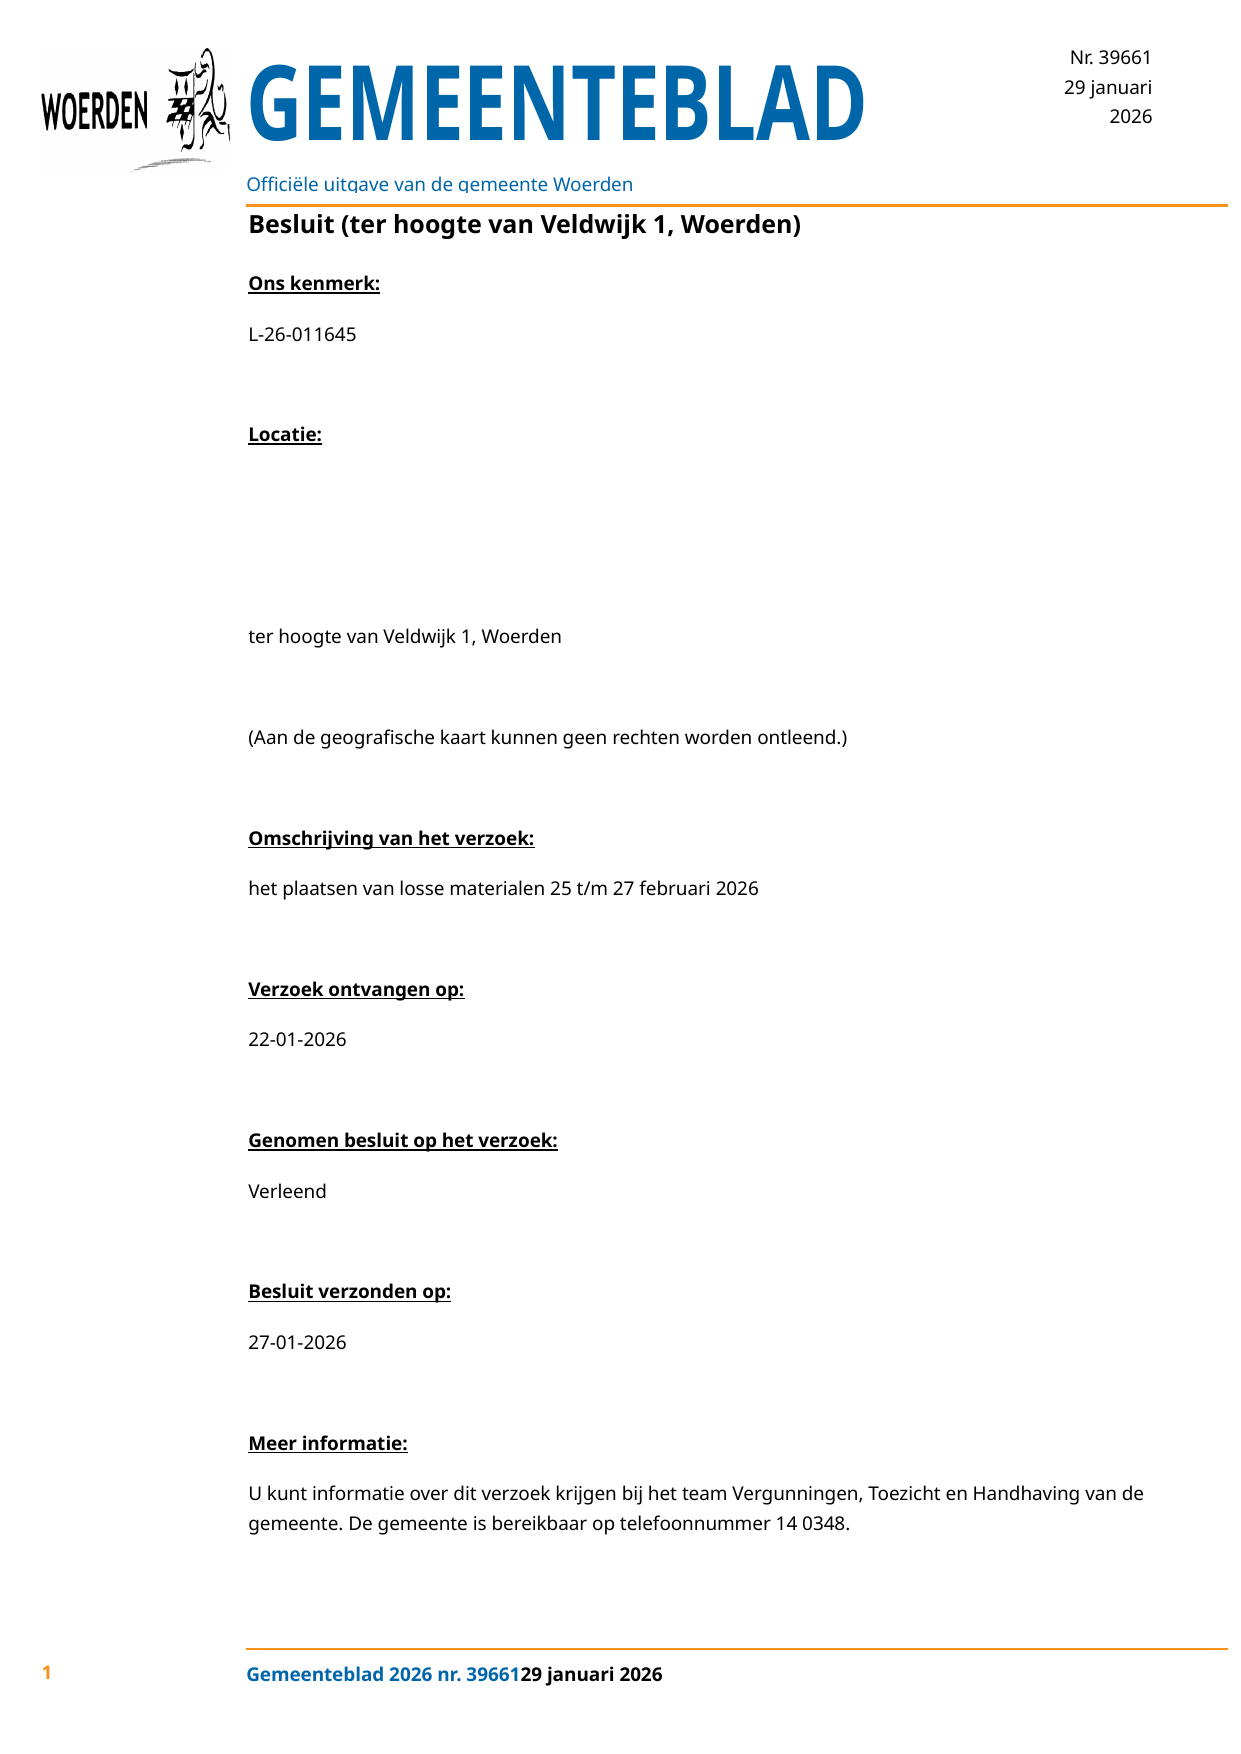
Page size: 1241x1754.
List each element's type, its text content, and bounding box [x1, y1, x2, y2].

text 27-01-2026 [248, 1329, 1152, 1355]
text ter hoogte van Veldwijk 1, Woerden [248, 623, 1152, 649]
text Verzoek ontvangen op: [248, 976, 1152, 1002]
text Omschrijving van het verzoek: [248, 825, 1152, 851]
text Genomen besluit op het verzoek: [248, 1127, 1152, 1153]
text L-26-011645 [248, 321, 1152, 346]
text Besluit verzonden op: [248, 1279, 1152, 1304]
text Verleend [248, 1178, 1152, 1203]
text U kunt informatie over dit verzoek krijgen bij het team Vergunningen, Toezicht en Handhaving van de gemeente. De gemeente is bereikbaar op telefoonnummer 14 0348. [248, 1480, 1152, 1536]
text Meer informatie: [248, 1430, 1152, 1456]
picture [41, 47, 231, 172]
text Locatie: [248, 422, 1152, 447]
text (Aan de geografische kaart kunnen geen rechten worden ontleend.) [248, 724, 1152, 750]
text Besluit (ter hoogte van Veldwijk 1, Woerden) [248, 207, 1152, 241]
text 22-01-2026 [248, 1027, 1152, 1052]
text het plaatsen van losse materialen 25 t/m 27 februari 2026 [248, 875, 1152, 901]
text Ons kenmerk: [248, 270, 1152, 296]
